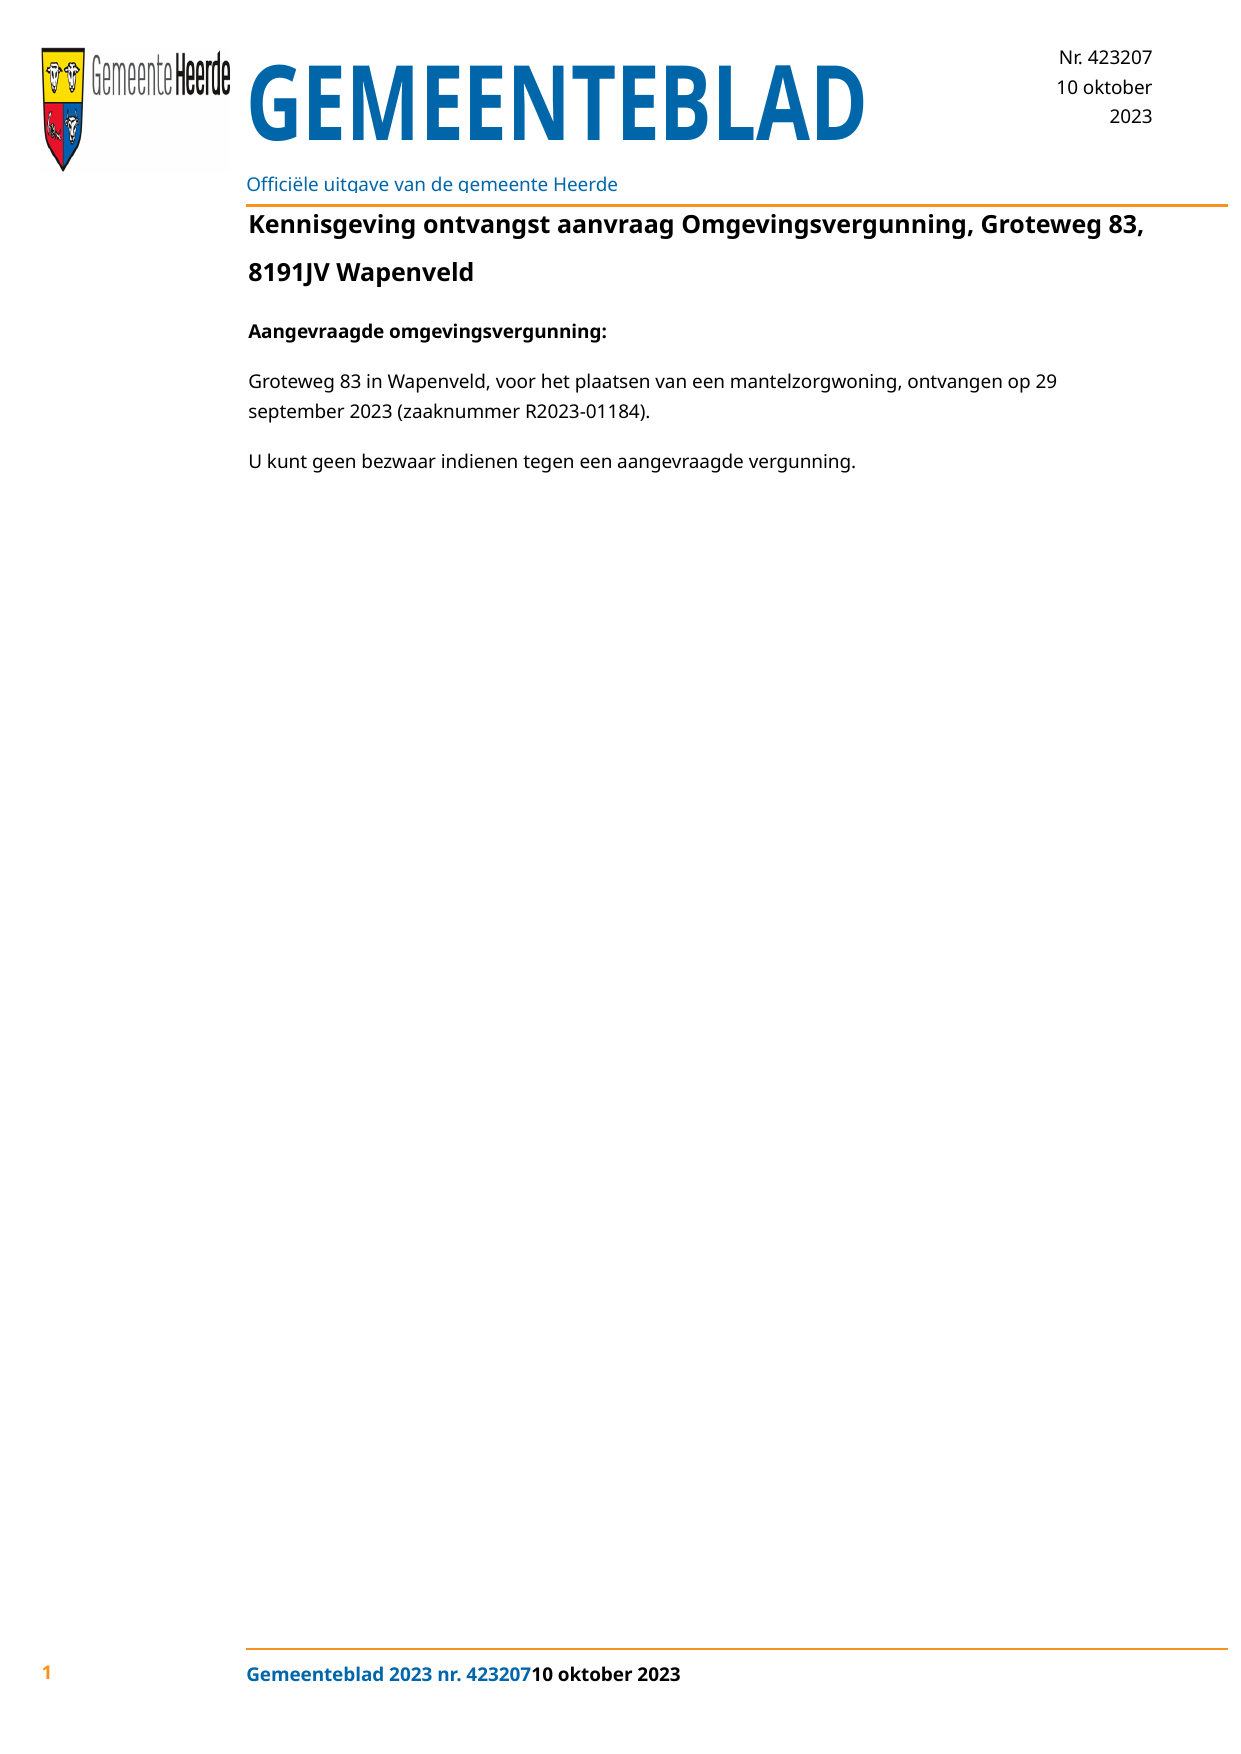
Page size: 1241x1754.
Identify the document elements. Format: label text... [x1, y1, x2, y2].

text Aangevraagde omgevingsvergunning: [248, 318, 1152, 344]
picture [41, 47, 231, 172]
text Kennisgeving ontvangst aanvraag Omgevingsvergunning, Groteweg 83, 8191JV Wapenveld [248, 207, 1152, 288]
text Groteweg 83 in Wapenveld, voor het plaatsen van een mantelzorgwoning, ontvangen op 29 september 2023 (zaaknummer R2023-01184). [248, 368, 1152, 424]
text U kunt geen bezwaar indienen tegen een aangevraagde vergunning. [248, 448, 1152, 474]
